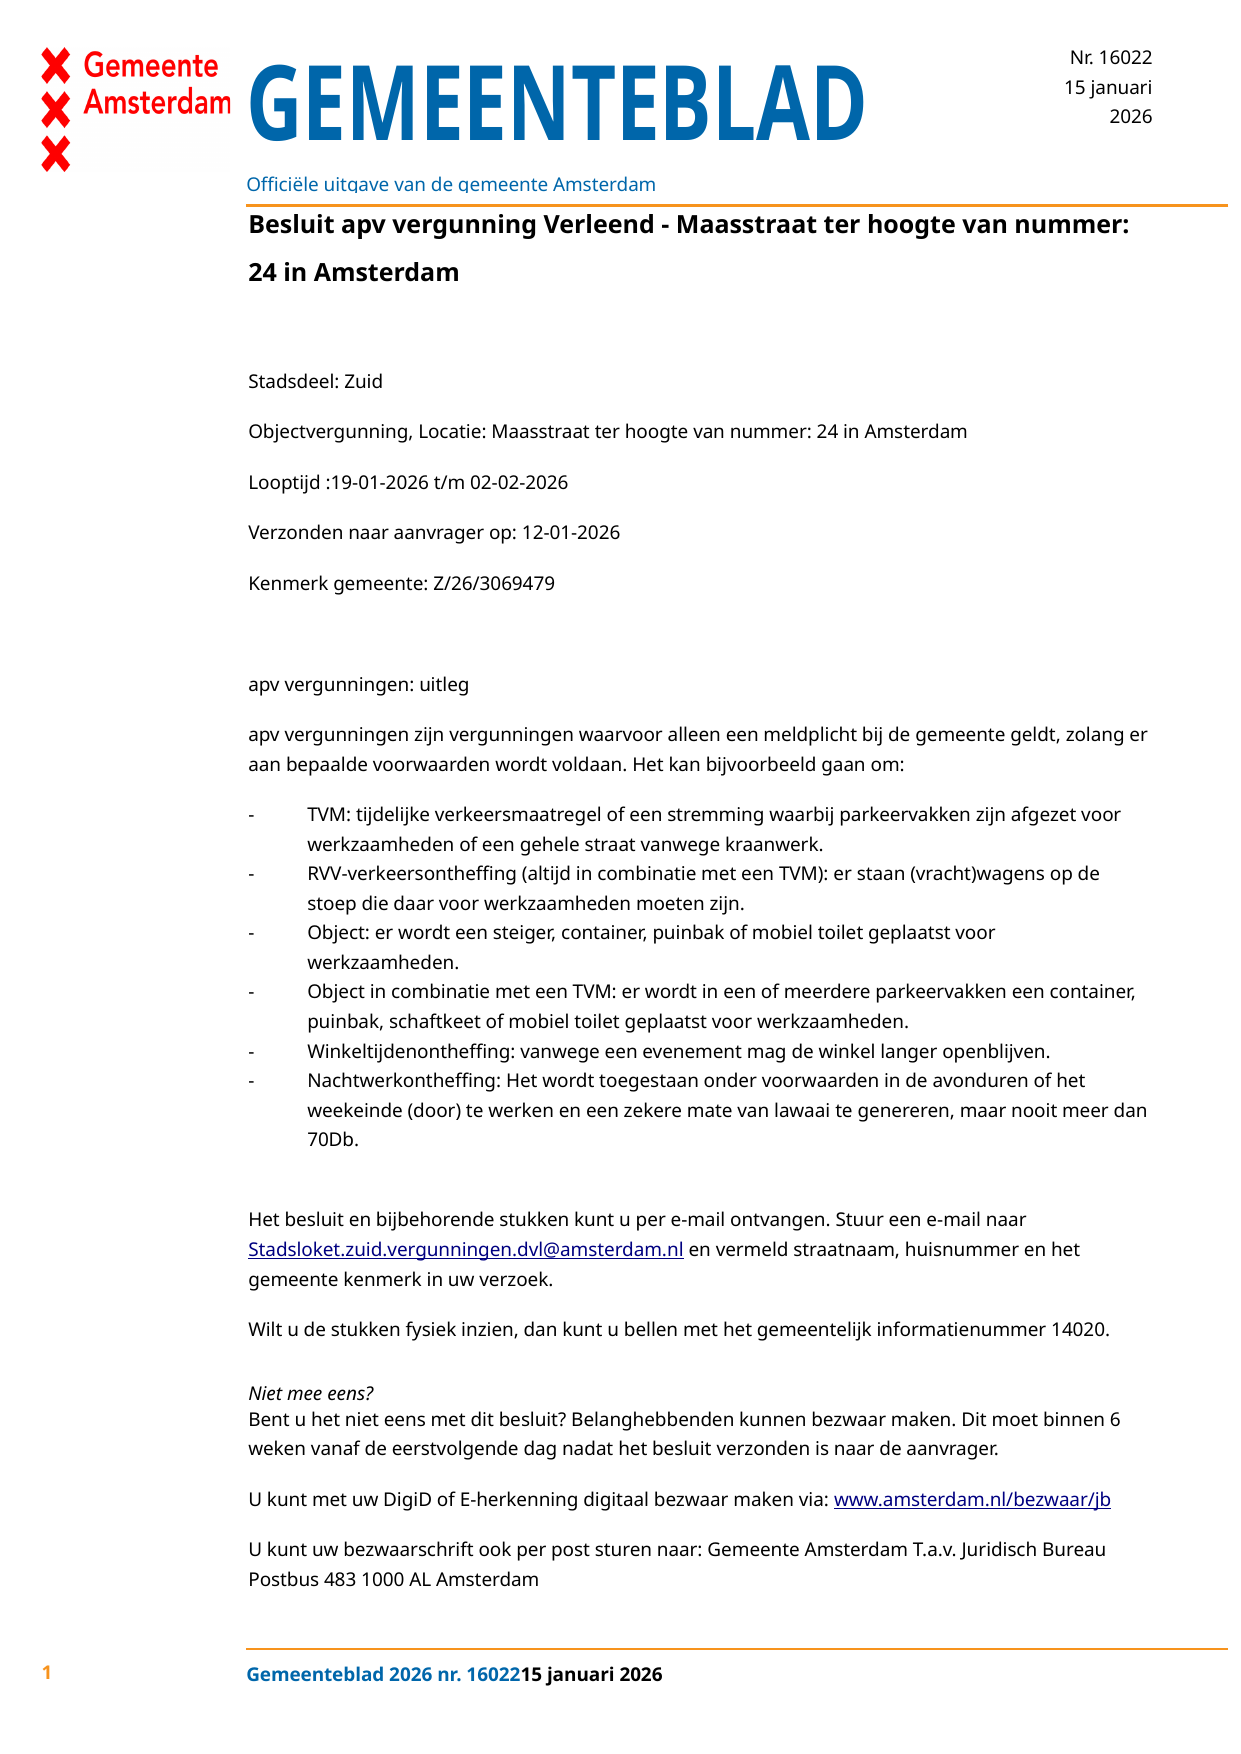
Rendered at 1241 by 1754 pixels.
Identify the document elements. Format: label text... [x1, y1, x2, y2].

text Bent u het niet eens met dit besluit? Belanghebbenden kunnen bezwaar maken. Dit moet binnen 6 weken vanaf de eerstvolgende dag nadat het besluit verzonden is naar de aanvrager. [248, 1406, 1152, 1461]
list Nachtwerkontheffing: Het wordt toegestaan onder voorwaarden in de avonduren of het weekeinde (door) te werken en een zekere mate van lawaai te genereren, maar nooit meer dan 70Db. [248, 1067, 1152, 1152]
text apv vergunningen zijn vergunningen waarvoor alleen een meldplicht bij de gemeente geldt, zolang er aan bepaalde voorwaarden wordt voldaan. Het kan bijvoorbeeld gaan om: [248, 721, 1152, 777]
text Wilt u de stukken fysiek inzien, dan kunt u bellen met het gemeentelijk informatienummer 14020. [248, 1316, 1152, 1342]
text Niet mee eens? [248, 1380, 1152, 1406]
text Stadsdeel: Zuid [248, 368, 1152, 394]
text Besluit apv vergunning Verleend - Maasstraat ter hoogte van nummer: 24 in Amsterdam [248, 207, 1152, 288]
text Objectvergunning, Locatie: Maasstraat ter hoogte van nummer: 24 in Amsterdam [248, 419, 1152, 444]
picture [41, 47, 231, 172]
text Looptijd :19-01-2026 t/m 02-02-2026 [248, 469, 1152, 495]
list Object: er wordt een steiger, container, puinbak of mobiel toilet geplaatst voor werkzaamheden. [248, 919, 1152, 975]
list TVM: tijdelijke verkeersmaatregel of een stremming waarbij parkeervakken zijn afgezet voor werkzaamheden of een gehele straat vanwege kraanwerk. [248, 801, 1152, 857]
text Kenmerk gemeente: Z/26/3069479 [248, 570, 1152, 596]
text Verzonden naar aanvrager op: 12-01-2026 [248, 519, 1152, 545]
list Winkeltijdenontheffing: vanwege een evenement mag de winkel langer openblijven. [248, 1038, 1152, 1064]
text apv vergunningen: uitleg [248, 671, 1152, 697]
text Het besluit en bijbehorende stukken kunt u per e-mail ontvangen. Stuur een e-mail naar Stadsloket.zuid.vergunningen.dvl@amsterdam.nl en vermeld straatnaam, huisnummer en het gemeente kenmerk in uw verzoek. [248, 1207, 1152, 1292]
list RVV-verkeersontheffing (altijd in combinatie met een TVM): er staan (vracht)wagens op de stoep die daar voor werkzaamheden moeten zijn. [248, 860, 1152, 916]
text U kunt uw bezwaarschrift ook per post sturen naar: Gemeente Amsterdam T.a.v. Juridisch Bureau Postbus 483 1000 AL Amsterdam [248, 1536, 1152, 1592]
text U kunt met uw DigiD of E-herkenning digitaal bezwaar maken via: www.amsterdam.nl/bezwaar/jb [248, 1486, 1152, 1512]
list Object in combinatie met een TVM: er wordt in een of meerdere parkeervakken een container, puinbak, schaftkeet of mobiel toilet geplaatst voor werkzaamheden. [248, 979, 1152, 1034]
